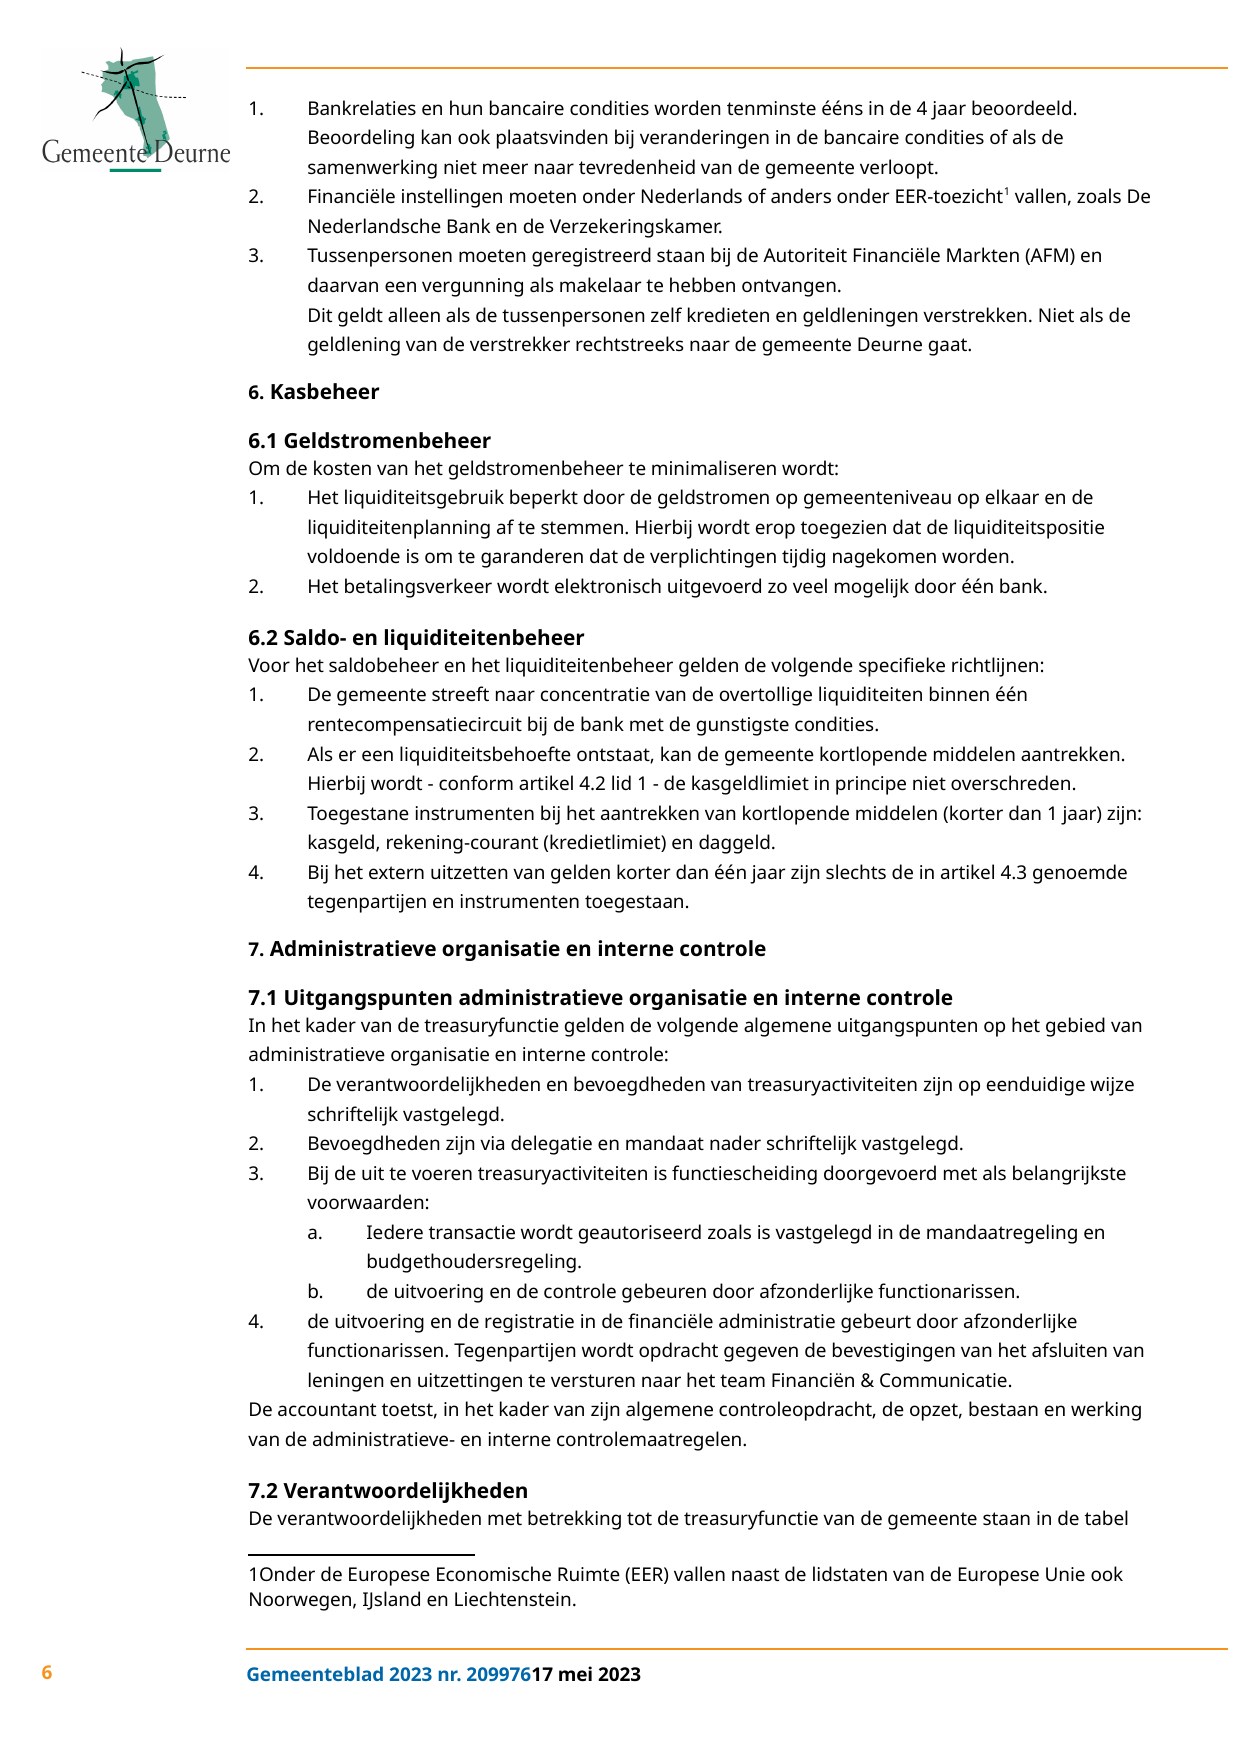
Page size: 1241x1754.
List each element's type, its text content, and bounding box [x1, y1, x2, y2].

list de uitvoering en de registratie in de financiële administratie gebeurt door afzonderlijke functionarissen. Tegenpartijen wordt opdracht gegeven de bevestigingen van het afsluiten van leningen en uitzettingen te versturen naar het team Financiën & Communicatie. [248, 1308, 1152, 1393]
text 6. Kasbeheer [248, 377, 1152, 406]
text 7. Administratieve organisatie en interne controle [248, 934, 1152, 963]
list Tussenpersonen moeten geregistreerd staan bij de Autoriteit Financiële Markten (AFM) en daarvan een vergunning als makelaar te hebben ontvangen. [248, 243, 1152, 298]
text 6.2 Saldo- en liquiditeitenbeheer [248, 623, 1152, 652]
text 7.2 Verantwoordelijkheden [248, 1477, 1152, 1505]
text De accountant toetst, in het kader van zijn algemene controleopdracht, de opzet, bestaan en werking van de administratieve- en interne controlemaatregelen. [248, 1397, 1152, 1452]
list Financiële instellingen moeten onder Nederlands of anders onder EER-toezicht vallen, zoals De Nederlandsche Bank en de Verzekeringskamer. [248, 183, 1152, 239]
list Als er een liquiditeitsbehoefte ontstaat, kan de gemeente kortlopende middelen aantrekken. Hierbij wordt - conform artikel 4.2 lid 1 - de kasgeldlimiet in principe niet overschreden. [248, 741, 1152, 796]
list Onder de Europese Economische Ruimte (EER) vallen naast de lidstaten van de Europese Unie ook Noorwegen, IJsland en Liechtenstein. [248, 1561, 1152, 1612]
list Bij de uit te voeren treasuryactiviteiten is functiescheiding doorgevoerd met als belangrijkste voorwaarden: [248, 1160, 1152, 1215]
text 6.1 Geldstromenbeheer [248, 426, 1152, 455]
list Bevoegdheden zijn via delegatie en mandaat nader schriftelijk vastgelegd. [248, 1130, 1152, 1156]
text De verantwoordelijkheden met betrekking tot de treasuryfunctie van de gemeente staan in de tabel [248, 1505, 1152, 1531]
text 7.1 Uitgangspunten administratieve organisatie en interne controle [248, 983, 1152, 1012]
picture [41, 47, 231, 172]
list Bankrelaties en hun bancaire condities worden tenminste ééns in de 4 jaar beoordeeld. Beoordeling kan ook plaatsvinden bij veranderingen in de bancaire condities of als de samenwerking niet meer naar tevredenheid van de gemeente verloopt. [248, 95, 1152, 180]
list Toegestane instrumenten bij het aantrekken van kortlopende middelen (korter dan 1 jaar) zijn: kasgeld, rekening-courant (kredietlimiet) en daggeld. [248, 800, 1152, 855]
list Iedere transactie wordt geautoriseerd zoals is vastgelegd in de mandaatregeling en budgethoudersregeling. [307, 1219, 1152, 1274]
text Om de kosten van het geldstromenbeheer te minimaliseren wordt: [248, 455, 1152, 481]
list Bij het extern uitzetten van gelden korter dan één jaar zijn slechts de in artikel 4.3 genoemde tegenpartijen en instrumenten toegestaan. [248, 859, 1152, 914]
list Dit geldt alleen als de tussenpersonen zelf kredieten en geldleningen verstrekken. Niet als de geldlening van de verstrekker rechtstreeks naar de gemeente Deurne gaat. [248, 302, 1152, 357]
list de uitvoering en de controle gebeuren door afzonderlijke functionarissen. [307, 1278, 1152, 1304]
list De verantwoordelijkheden en bevoegdheden van treasuryactiviteiten zijn op eenduidige wijze schriftelijk vastgelegd. [248, 1071, 1152, 1126]
list De gemeente streeft naar concentratie van de overtollige liquiditeiten binnen één rentecompensatiecircuit bij de bank met de gunstigste condities. [248, 682, 1152, 737]
text Voor het saldobeheer en het liquiditeitenbeheer gelden de volgende specifieke richtlijnen: [248, 652, 1152, 678]
list Het betalingsverkeer wordt elektronisch uitgevoerd zo veel mogelijk door één bank. [248, 573, 1152, 599]
list Het liquiditeitsgebruik beperkt door de geldstromen op gemeenteniveau op elkaar en de liquiditeitenplanning af te stemmen. Hierbij wordt erop toegezien dat de liquiditeitspositie voldoende is om te garanderen dat de verplichtingen tijdig nagekomen worden. [248, 484, 1152, 569]
text In het kader van de treasuryfunctie gelden de volgende algemene uitgangspunten op het gebied van administratieve organisatie en interne controle: [248, 1012, 1152, 1067]
